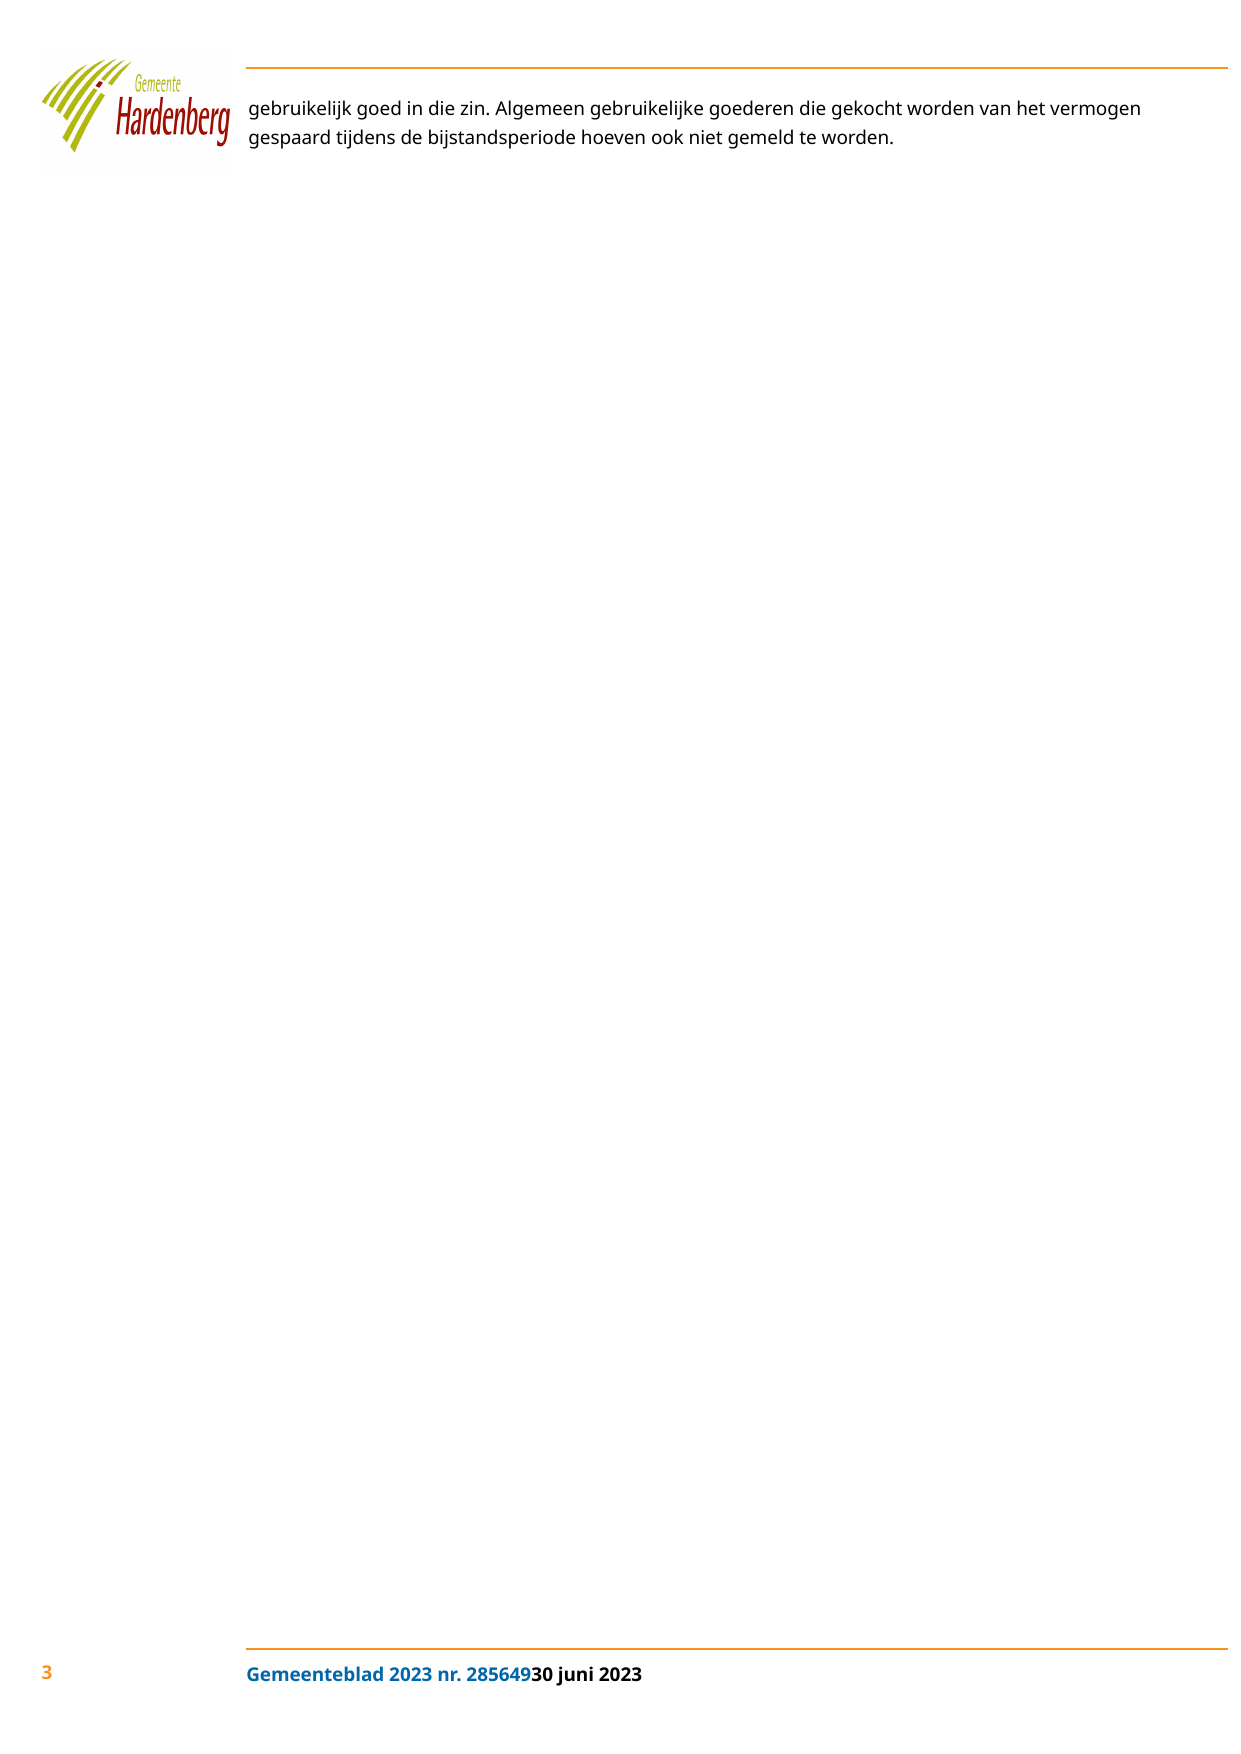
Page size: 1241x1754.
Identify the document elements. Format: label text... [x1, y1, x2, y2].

picture [41, 47, 231, 172]
text gebruikelijk goed in die zin. Algemeen gebruikelijke goederen die gekocht worden van het vermogen gespaard tijdens de bijstandsperiode hoeven ook niet gemeld te worden. [248, 95, 1152, 150]
